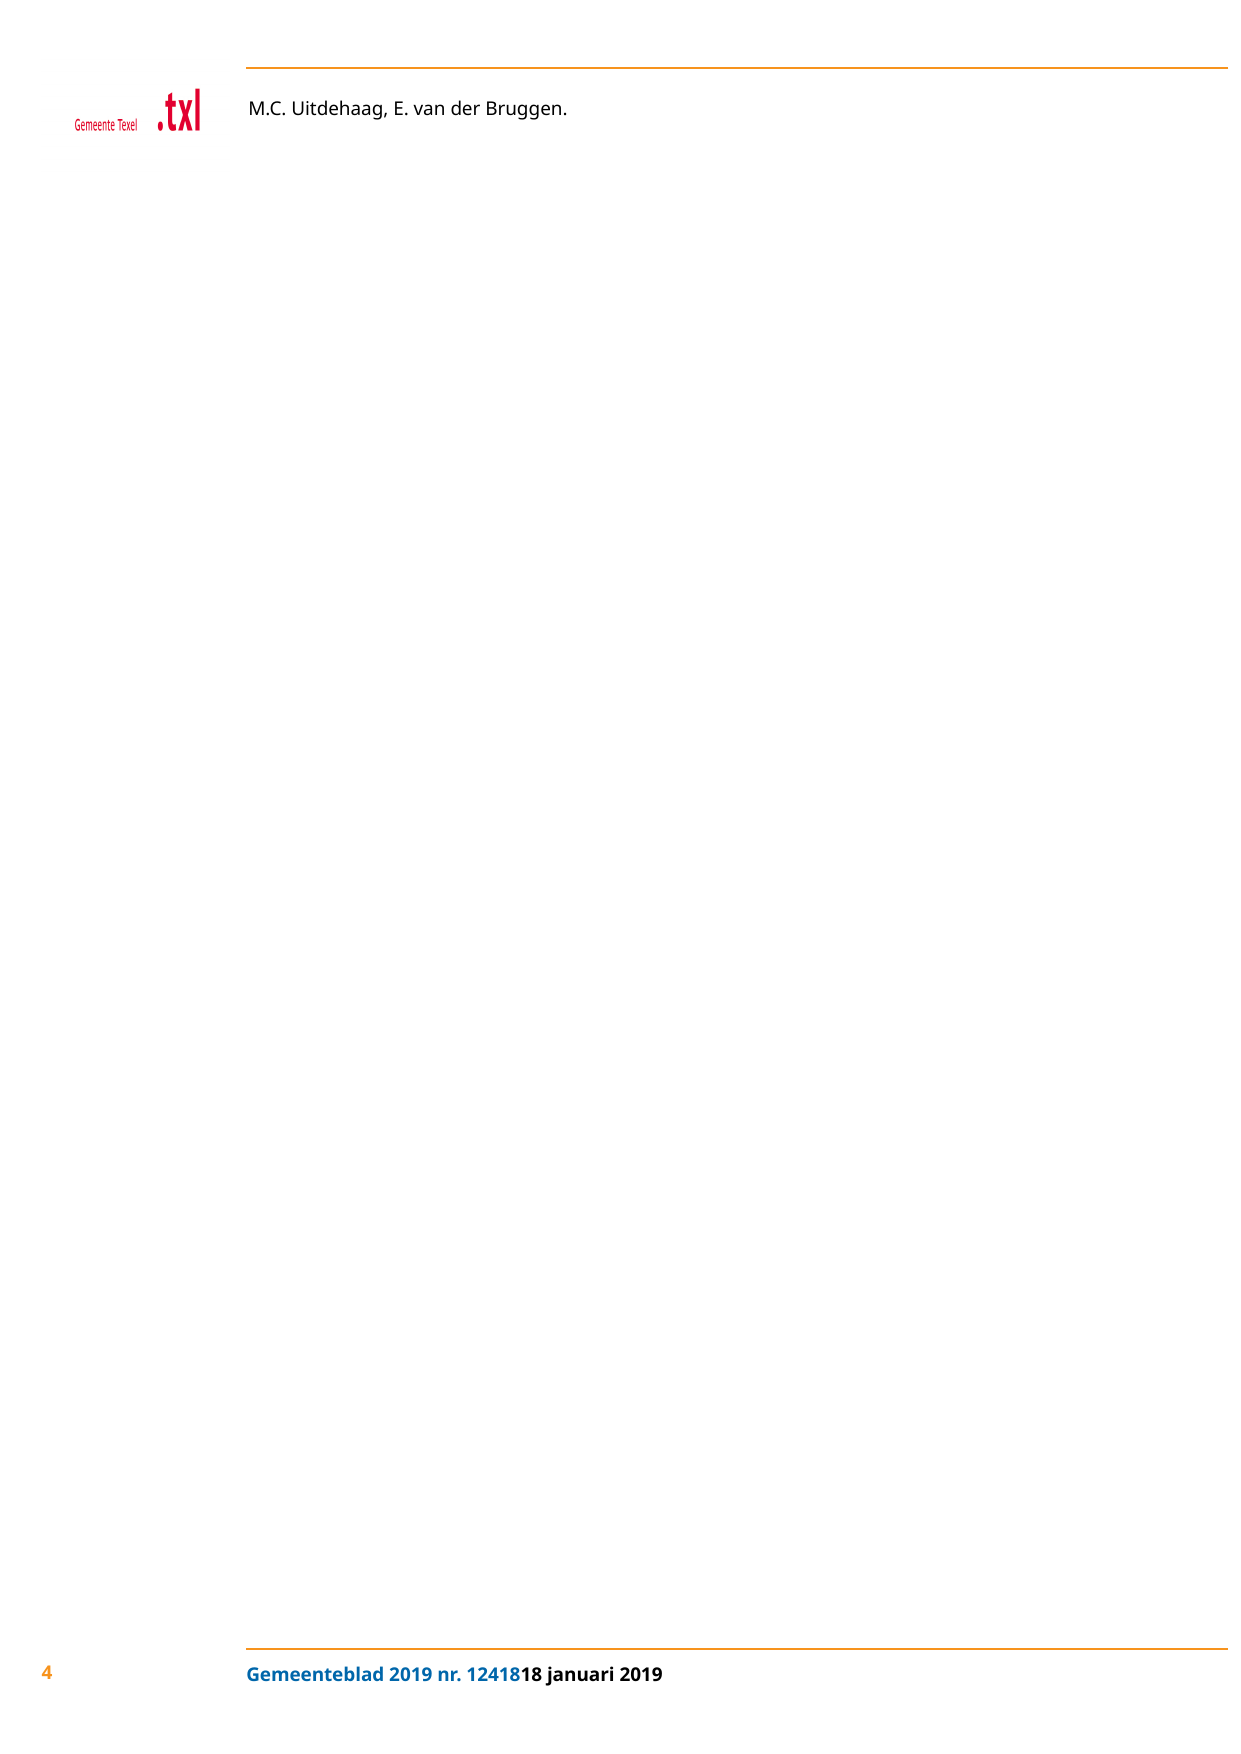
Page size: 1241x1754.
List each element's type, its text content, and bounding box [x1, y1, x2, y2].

text M.C. Uitdehaag, E. van der Bruggen. [248, 95, 1152, 121]
picture [41, 47, 231, 172]
